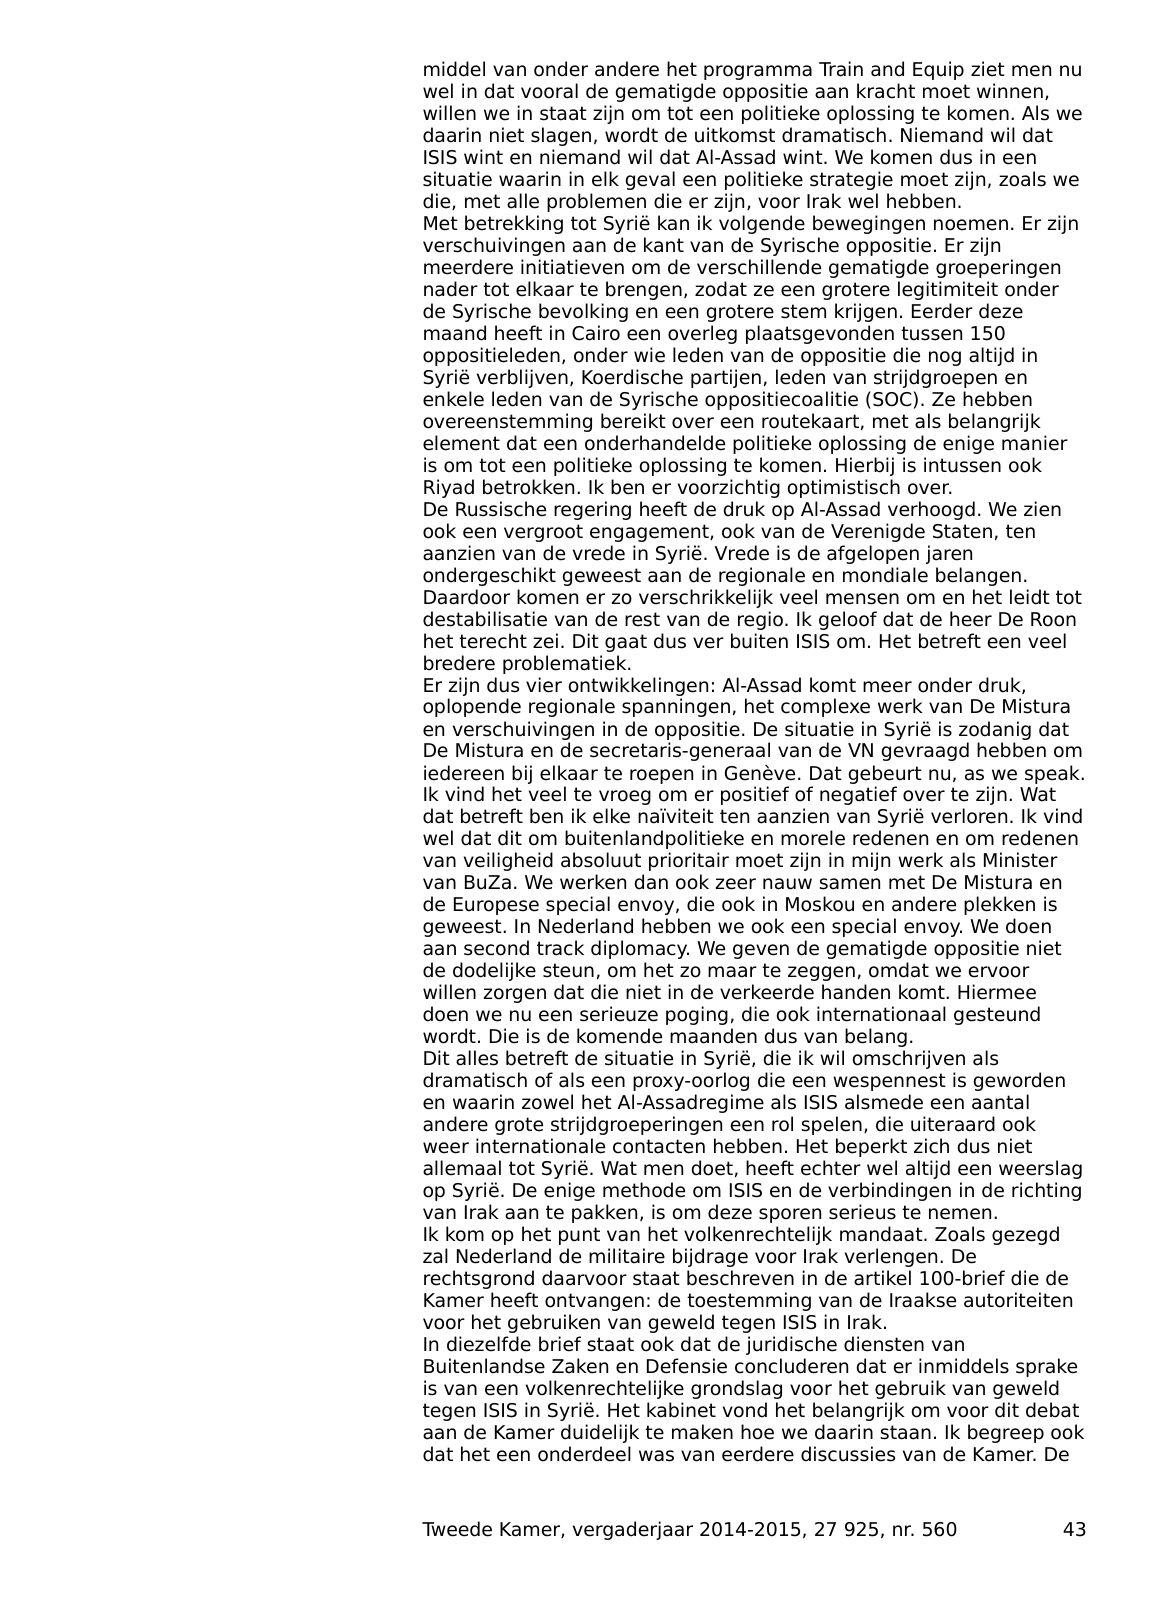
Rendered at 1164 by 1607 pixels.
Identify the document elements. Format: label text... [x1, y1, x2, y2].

text De Russische regering heeft de druk op Al-Assad verhoogd. We zien ook een vergroot engagement, ook van de Verenigde Staten, ten aanzien van de vrede in Syrië. Vrede is de afgelopen jaren ondergeschikt geweest aan de regionale en mondiale belangen. Daardoor komen er zo verschrikkelijk veel mensen om en het leidt tot destabilisatie van de rest van de regio. Ik geloof dat de heer De Roon het terecht zei. Dit gaat dus ver buiten ISIS om. Het betreft een veel bredere problematiek. [422, 499, 1087, 674]
text middel van onder andere het programma Train and Equip ziet men nu wel in dat vooral de gematigde oppositie aan kracht moet winnen, willen we in staat zijn om tot een politieke oplossing te komen. Als we daarin niet slagen, wordt de uitkomst dramatisch. Niemand wil dat ISIS wint en niemand wil dat Al-Assad wint. We komen dus in een situatie waarin in elk geval een politieke strategie moet zijn, zoals we die, met alle problemen die er zijn, voor Irak wel hebben. [422, 59, 1087, 213]
text Ik kom op het punt van het volkenrechtelijk mandaat. Zoals gezegd zal Nederland de militaire bijdrage voor Irak verlengen. De rechtsgrond daarvoor staat beschreven in de artikel 100-brief die de Kamer heeft ontvangen: de toestemming van de Iraakse autoriteiten voor het gebruiken van geweld tegen ISIS in Irak. [422, 1224, 1087, 1334]
text Met betrekking tot Syrië kan ik volgende bewegingen noemen. Er zijn verschuivingen aan de kant van de Syrische oppositie. Er zijn meerdere initiatieven om de verschillende gematigde groeperingen nader tot elkaar te brengen, zodat ze een grotere legitimiteit onder de Syrische bevolking en een grotere stem krijgen. Eerder deze maand heeft in Cairo een overleg plaatsgevonden tussen 150 oppositieleden, onder wie leden van de oppositie die nog altijd in Syrië verblijven, Koerdische partijen, leden van strijdgroepen en enkele leden van de Syrische oppositiecoalitie (SOC). Ze hebben overeenstemming bereikt over een routekaart, met als belangrijk element dat een onderhandelde politieke oplossing de enige manier is om tot een politieke oplossing te komen. Hierbij is intussen ook Riyad betrokken. Ik ben er voorzichtig optimistisch over. [422, 213, 1087, 499]
text Er zijn dus vier ontwikkelingen: Al-Assad komt meer onder druk, oplopende regionale spanningen, het complexe werk van De Mistura en verschuivingen in de oppositie. De situatie in Syrië is zodanig dat De Mistura en de secretaris-generaal van de VN gevraagd hebben om iedereen bij elkaar te roepen in Genève. Dat gebeurt nu, as we speak. Ik vind het veel te vroeg om er positief of negatief over te zijn. Wat dat betreft ben ik elke naïviteit ten aanzien van Syrië verloren. Ik vind wel dat dit om buitenlandpolitieke en morele redenen en om redenen van veiligheid absoluut prioritair moet zijn in mijn werk als Minister van BuZa. We werken dan ook zeer nauw samen met De Mistura en de Europese special envoy, die ook in Moskou en andere plekken is geweest. In Nederland hebben we ook een special envoy. We doen aan second track diplomacy. We geven de gematigde oppositie niet de dodelijke steun, om het zo maar te zeggen, omdat we ervoor willen zorgen dat die niet in de verkeerde handen komt. Hiermee doen we nu een serieuze poging, die ook internationaal gesteund wordt. Die is de komende maanden dus van belang. [422, 674, 1087, 1048]
text Dit alles betreft de situatie in Syrië, die ik wil omschrijven als dramatisch of als een proxy-oorlog die een wespennest is geworden en waarin zowel het Al-Assadregime als ISIS alsmede een aantal andere grote strijdgroeperingen een rol spelen, die uiteraard ook weer internationale contacten hebben. Het beperkt zich dus niet allemaal tot Syrië. Wat men doet, heeft echter wel altijd een weerslag op Syrië. De enige methode om ISIS en de verbindingen in de richting van Irak aan te pakken, is om deze sporen serieus te nemen. [422, 1048, 1087, 1224]
text In diezelfde brief staat ook dat de juridische diensten van Buitenlandse Zaken en Defensie concluderen dat er inmiddels sprake is van een volkenrechtelijke grondslag voor het gebruik van geweld tegen ISIS in Syrië. Het kabinet vond het belangrijk om voor dit debat aan de Kamer duidelijk te maken hoe we daarin staan. Ik begreep ook dat het een onderdeel was van eerdere discussies van de Kamer. De [422, 1334, 1087, 1466]
